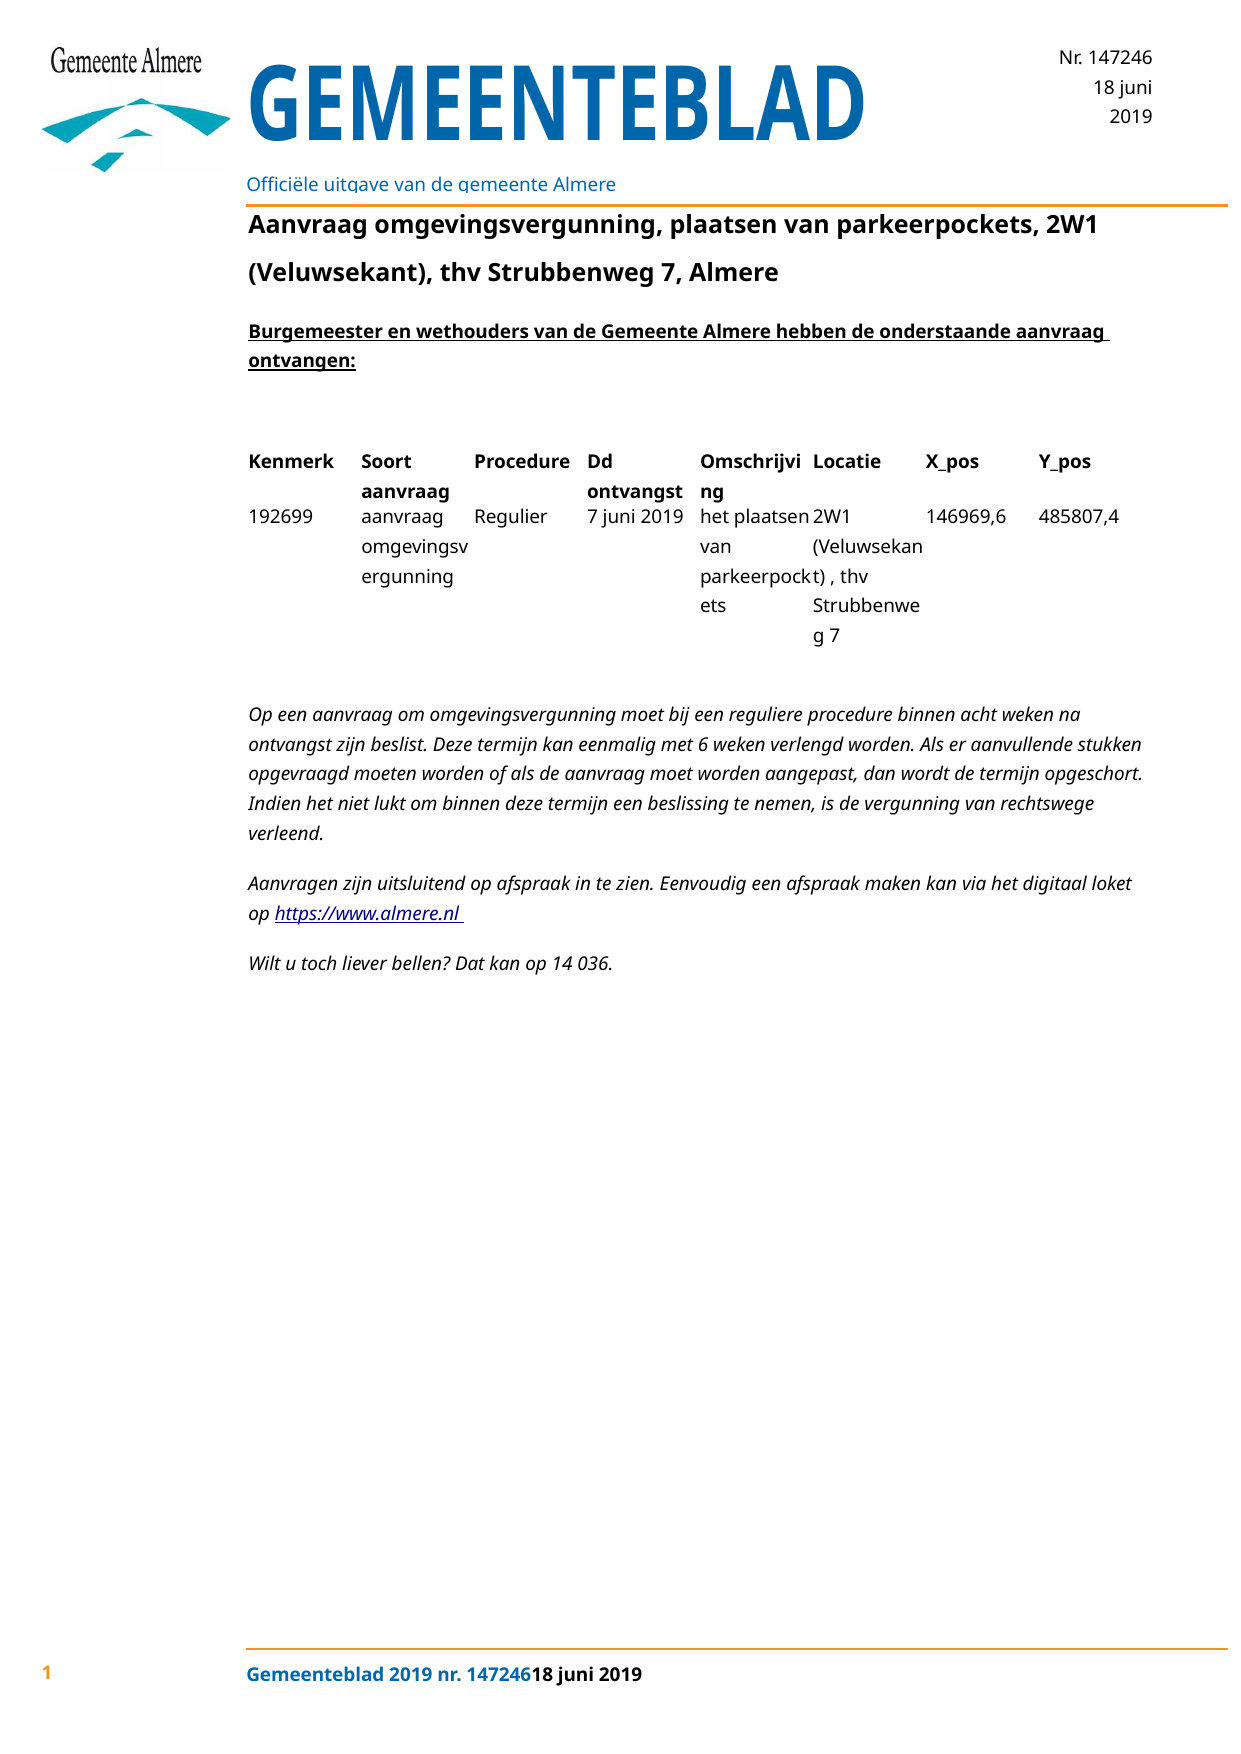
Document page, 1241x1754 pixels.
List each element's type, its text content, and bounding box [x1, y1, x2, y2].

picture [41, 47, 231, 172]
table_header Procedure [474, 449, 587, 504]
table_header Omschrijving [700, 449, 813, 504]
table_cell 2W1 (Veluwsekant) , thv Strubbenweg 7 [813, 504, 926, 648]
table_header Soort aanvraag [361, 449, 474, 504]
table_header Locatie [813, 449, 926, 504]
text Aanvraag omgevingsvergunning, plaatsen van parkeerpockets, 2W1 (Veluwsekant), thv Strubbenweg 7, Almere [248, 207, 1152, 288]
text Aanvragen zijn uitsluitend op afspraak in te zien. Eenvoudig een afspraak maken kan via het digitaal loket op https://www.almere.nl [248, 870, 1152, 926]
text Op een aanvraag om omgevingsvergunning moet bij een reguliere procedure binnen acht weken na ontvangst zijn beslist. Deze termijn kan eenmalig met 6 weken verlengd worden. Als er aanvullende stukken opgevraagd moeten worden of als de aanvraag moet worden aangepast, dan wordt de termijn opgeschort. Indien het niet lukt om binnen deze termijn een beslissing te nemen, is de vergunning van rechtswege verleend. [248, 701, 1152, 846]
table_header X_pos [926, 449, 1038, 504]
table_header Y_pos [1039, 449, 1152, 504]
text Wilt u toch liever bellen? Dat kan op 14 036. [248, 950, 1152, 976]
table_cell 7 juni 2019 [587, 504, 700, 648]
table_header Dd ontvangst [587, 449, 700, 504]
table_header Kenmerk [248, 449, 361, 504]
table_cell 192699 [248, 504, 361, 648]
table_cell het plaatsen van parkeerpockets [700, 504, 813, 648]
table_cell 146969,6 [926, 504, 1038, 648]
table_cell Regulier [474, 504, 587, 648]
table_cell aanvraag omgevingsvergunning [361, 504, 474, 648]
table_cell 485807,4 [1039, 504, 1152, 648]
text Burgemeester en wethouders van de Gemeente Almere hebben de onderstaande aanvraag ontvangen: [248, 318, 1152, 373]
